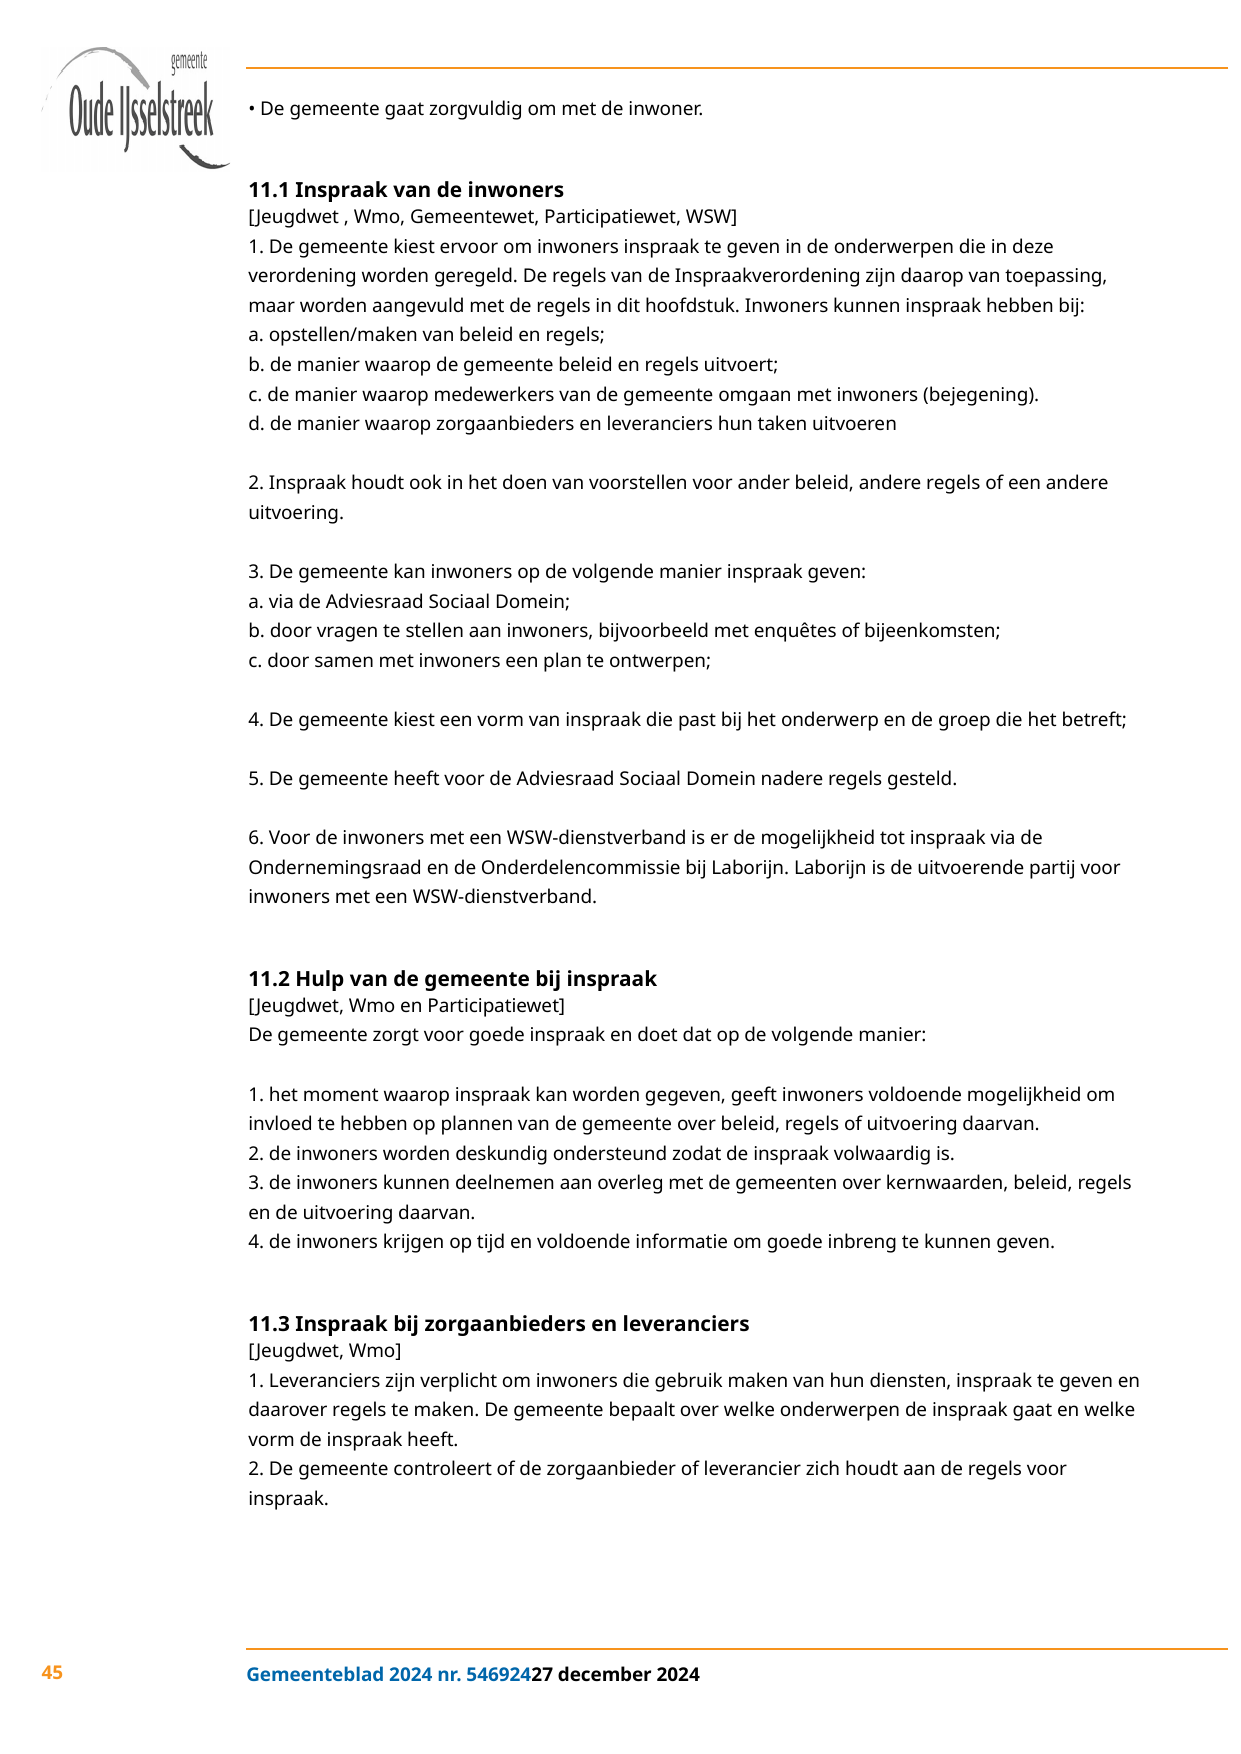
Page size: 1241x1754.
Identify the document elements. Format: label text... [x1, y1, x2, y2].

text [Jeugdwet , Wmo, Gemeentewet, Participatiewet, WSW] [248, 203, 1152, 229]
text c. de manier waarop medewerkers van de gemeente omgaan met inwoners (bejegening). [248, 381, 1152, 406]
text b. de manier waarop de gemeente beleid en regels uitvoert; [248, 351, 1152, 377]
text 6. Voor de inwoners met een WSW-dienstverband is er de mogelijkheid tot inspraak via de Ondernemingsraad en de Onderdelencommissie bij Laborijn. Laborijn is de uitvoerende partij voor inwoners met een WSW-dienstverband. [248, 824, 1152, 909]
text 11.1 Inspraak van de inwoners [248, 175, 1152, 203]
text 11.3 Inspraak bij zorgaanbieders en leveranciers [248, 1309, 1152, 1337]
text d. de manier waarop zorgaanbieders en leveranciers hun taken uitvoeren [248, 410, 1152, 436]
text • De gemeente gaat zorgvuldig om met de inwoner. [248, 95, 1152, 121]
text 3. de inwoners kunnen deelnemen aan overleg met de gemeenten over kernwaarden, beleid, regels en de uitvoering daarvan. [248, 1169, 1152, 1225]
text [Jeugdwet, Wmo] [248, 1337, 1152, 1363]
text 1. De gemeente kiest ervoor om inwoners inspraak te geven in de onderwerpen die in deze verordening worden geregeld. De regels van de Inspraakverordening zijn daarop van toepassing, maar worden aangevuld met de regels in dit hoofdstuk. Inwoners kunnen inspraak hebben bij: [248, 233, 1152, 318]
text c. door samen met inwoners een plan te ontwerpen; [248, 647, 1152, 673]
text 11.2 Hulp van de gemeente bij inspraak [248, 964, 1152, 992]
text [Jeugdwet, Wmo en Participatiewet] [248, 992, 1152, 1018]
text 2. De gemeente controleert of de zorgaanbieder of leverancier zich houdt aan de regels voor inspraak. [248, 1456, 1152, 1511]
text De gemeente zorgt voor goede inspraak en doet dat op de volgende manier: [248, 1022, 1152, 1047]
text 3. De gemeente kan inwoners op de volgende manier inspraak geven: [248, 558, 1152, 584]
text 2. de inwoners worden deskundig ondersteund zodat de inspraak volwaardig is. [248, 1140, 1152, 1166]
text 4. de inwoners krijgen op tijd en voldoende informatie om goede inbreng te kunnen geven. [248, 1229, 1152, 1254]
text b. door vragen te stellen aan inwoners, bijvoorbeeld met enquêtes of bijeenkomsten; [248, 617, 1152, 643]
text 4. De gemeente kiest een vorm van inspraak die past bij het onderwerp en de groep die het betreft; [248, 706, 1152, 732]
text 1. Leveranciers zijn verplicht om inwoners die gebruik maken van hun diensten, inspraak te geven en daarover regels te maken. De gemeente bepaalt over welke onderwerpen de inspraak gaat en welke vorm de inspraak heeft. [248, 1367, 1152, 1452]
text 1. het moment waarop inspraak kan worden gegeven, geeft inwoners voldoende mogelijkheid om invloed te hebben op plannen van de gemeente over beleid, regels of uitvoering daarvan. [248, 1081, 1152, 1136]
text a. opstellen/maken van beleid en regels; [248, 322, 1152, 347]
picture [41, 47, 231, 172]
text 5. De gemeente heeft voor de Adviesraad Sociaal Domein nadere regels gesteld. [248, 765, 1152, 791]
text a. via de Adviesraad Sociaal Domein; [248, 588, 1152, 613]
text 2. Inspraak houdt ook in het doen van voorstellen voor ander beleid, andere regels of een andere uitvoering. [248, 469, 1152, 525]
